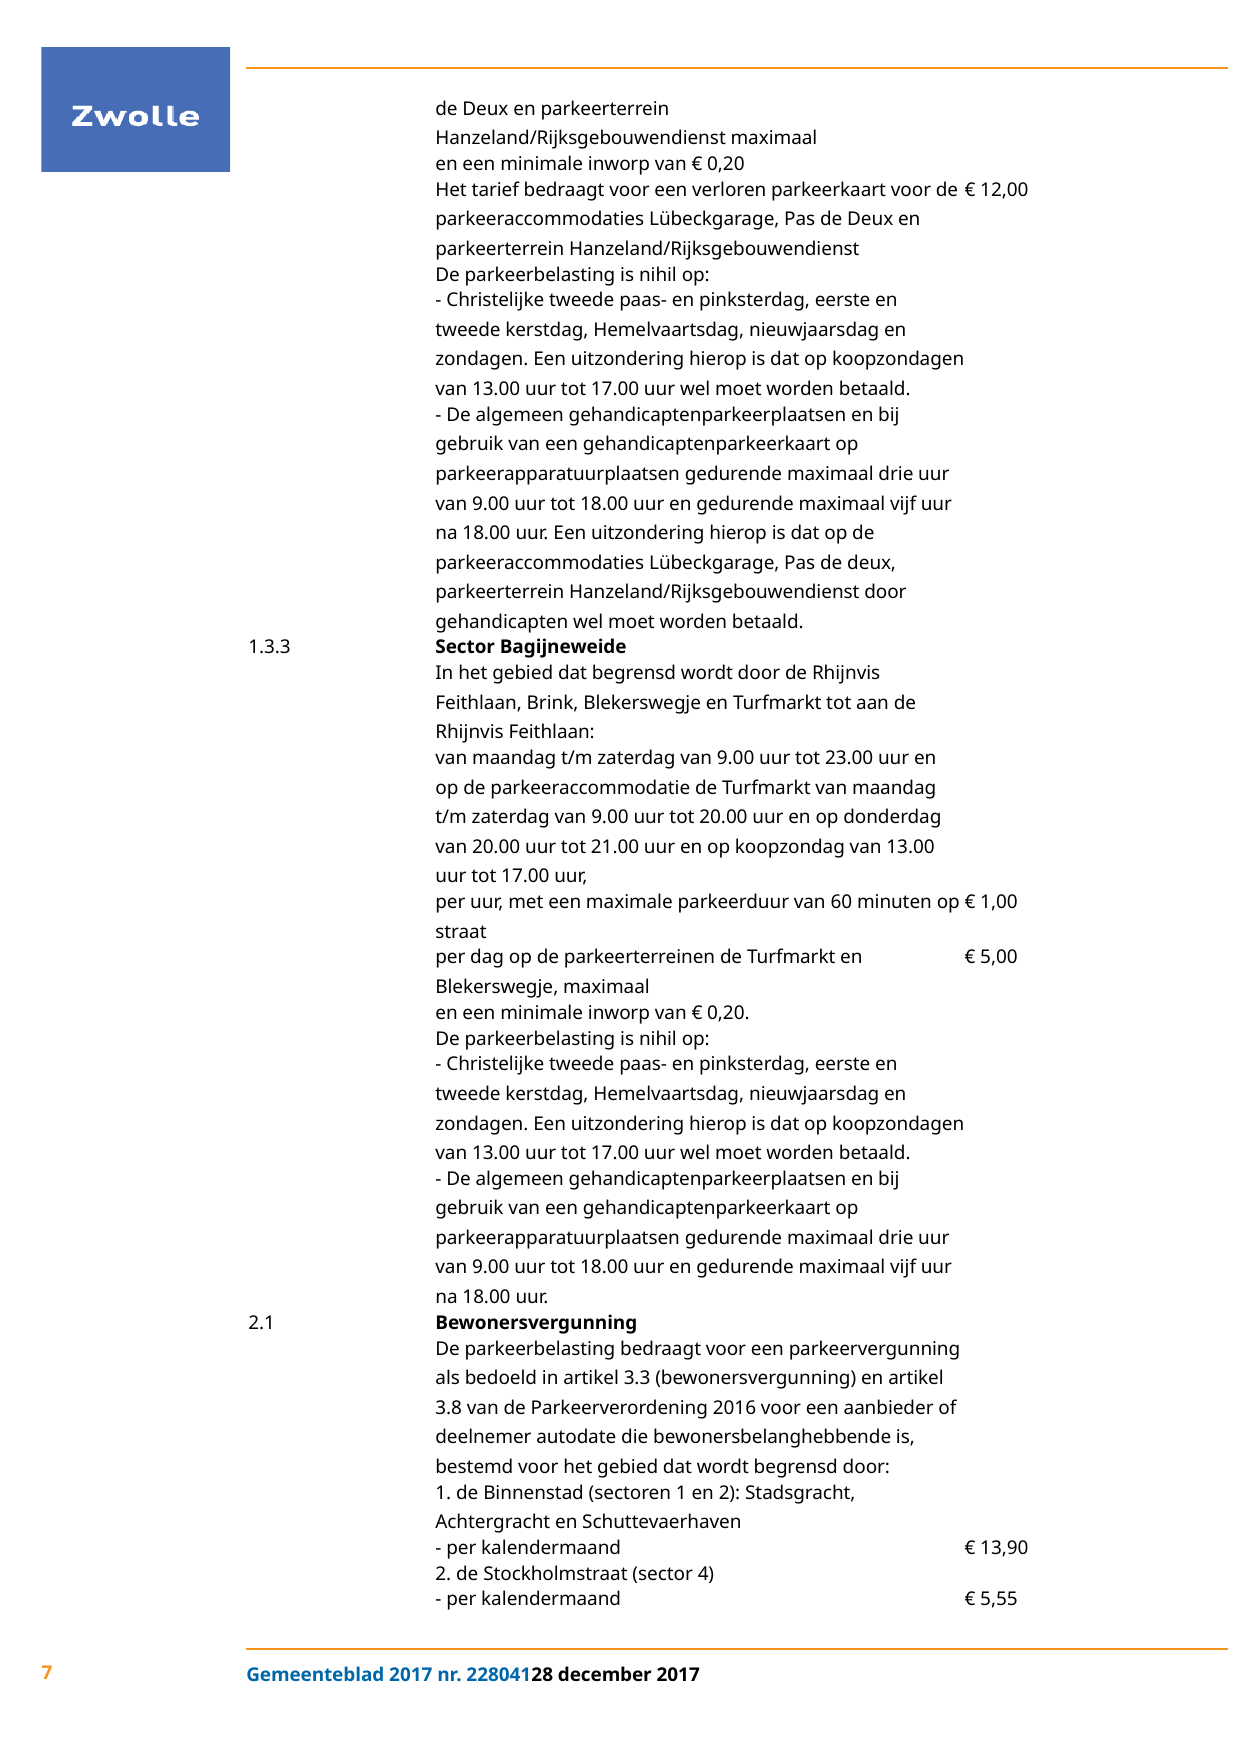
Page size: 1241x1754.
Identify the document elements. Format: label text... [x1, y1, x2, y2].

table_cell [964, 634, 1152, 659]
table_cell [248, 944, 435, 999]
table_cell € 5,00 [964, 944, 1152, 999]
table_cell Het tarief bedraagt voor een verloren parkeerkaart voor de parkeeraccommodaties Lübeckgarage, Pas de Deux en parkeerterrein Hanzeland/Rijksgebouwendienst [435, 176, 964, 261]
table_cell [964, 1051, 1152, 1165]
table_cell [248, 401, 435, 634]
table_cell 2. de Stockholmstraat (sector 4) [435, 1560, 964, 1586]
table_cell De parkeerbelasting is nihil op: [435, 261, 964, 286]
table_cell € 1,00 [964, 889, 1152, 944]
table_cell In het gebied dat begrensd wordt door de Rhijnvis Feithlaan, Brink, Blekerswegje en Turfmarkt tot aan de Rhijnvis Feithlaan: [435, 660, 964, 744]
table_cell [964, 999, 1152, 1025]
table_cell [964, 261, 1152, 286]
table_cell per dag op de parkeerterreinen de Turfmarkt en Blekerswegje, maximaal [435, 944, 964, 999]
table_cell - De algemeen gehandicaptenparkeerplaatsen en bij gebruik van een gehandicaptenparkeerkaart op parkeerapparatuurplaatsen gedurende maximaal drie uur van 9.00 uur tot 18.00 uur en gedurende maximaal vijf uur na 18.00 uur. [435, 1165, 964, 1309]
table_cell [248, 889, 435, 944]
table_cell [964, 150, 1152, 176]
table_cell € 12,00 [964, 176, 1152, 261]
table_cell [248, 1165, 435, 1309]
table_cell [248, 1479, 435, 1534]
table_cell [248, 1586, 435, 1611]
table_cell [964, 660, 1152, 744]
table_cell [964, 286, 1152, 401]
table_cell [248, 1025, 435, 1051]
table_cell [964, 1560, 1152, 1586]
table_cell [248, 1534, 435, 1560]
table_cell en een minimale inworp van € 0,20. [435, 999, 964, 1025]
table_cell [248, 286, 435, 401]
table_cell 2.1 [248, 1309, 435, 1335]
table_cell en een minimale inworp van € 0,20 [435, 150, 964, 176]
table_cell - Christelijke tweede paas- en pinksterdag, eerste en tweede kerstdag, Hemelvaartsdag, nieuwjaarsdag en zondagen. Een uitzondering hierop is dat op koopzondagen van 13.00 uur tot 17.00 uur wel moet worden betaald. [435, 1051, 964, 1165]
table_cell [248, 176, 435, 261]
table_cell [964, 744, 1152, 888]
table_cell De parkeerbelasting bedraagt voor een parkeervergunning als bedoeld in artikel 3.3 (bewonersvergunning) en artikel 3.8 van de Parkeerverordening 2016 voor een aanbieder of deelnemer autodate die bewonersbelanghebbende is, bestemd voor het gebied dat wordt begrensd door: [435, 1335, 964, 1479]
table_cell [248, 150, 435, 176]
table_cell - Christelijke tweede paas- en pinksterdag, eerste en tweede kerstdag, Hemelvaartsdag, nieuwjaarsdag en zondagen. Een uitzondering hierop is dat op koopzondagen van 13.00 uur tot 17.00 uur wel moet worden betaald. [435, 286, 964, 401]
table_cell [248, 660, 435, 744]
table_cell van maandag t/m zaterdag van 9.00 uur tot 23.00 uur en op de parkeeraccommodatie de Turfmarkt van maandag t/m zaterdag van 9.00 uur tot 20.00 uur en op donderdag van 20.00 uur tot 21.00 uur en op koopzondag van 13.00 uur tot 17.00 uur, [435, 744, 964, 888]
table_cell [964, 1335, 1152, 1479]
table_cell Sector Bagijneweide [435, 634, 964, 659]
table_cell [248, 1051, 435, 1165]
table_cell - per kalendermaand [435, 1586, 964, 1611]
table_cell De parkeerbelasting is nihil op: [435, 1025, 964, 1051]
table_cell [248, 95, 435, 150]
table_cell - De algemeen gehandicaptenparkeerplaatsen en bij gebruik van een gehandicaptenparkeerkaart op parkeerapparatuurplaatsen gedurende maximaal drie uur van 9.00 uur tot 18.00 uur en gedurende maximaal vijf uur na 18.00 uur. Een uitzondering hierop is dat op de parkeeraccommodaties Lübeckgarage, Pas de deux, parkeerterrein Hanzeland/Rijksgebouwendienst door gehandicapten wel moet worden betaald. [435, 401, 964, 634]
table_cell [248, 744, 435, 888]
table_cell € 5,55 [964, 1586, 1152, 1611]
table_cell 1.3.3 [248, 634, 435, 659]
table_cell 1. de Binnenstad (sectoren 1 en 2): Stadsgracht, Achtergracht en Schuttevaerhaven [435, 1479, 964, 1534]
table_cell [964, 1025, 1152, 1051]
table_cell [964, 1309, 1152, 1335]
picture [41, 47, 231, 172]
table_cell € 13,90 [964, 1534, 1152, 1560]
table_cell [248, 999, 435, 1025]
table_cell Bewonersvergunning [435, 1309, 964, 1335]
table_cell [964, 95, 1152, 150]
table_cell [248, 1335, 435, 1479]
table_cell [964, 401, 1152, 634]
table_cell [964, 1165, 1152, 1309]
table_cell [248, 261, 435, 286]
table_cell - per kalendermaand [435, 1534, 964, 1560]
table_cell per uur, met een maximale parkeerduur van 60 minuten op straat [435, 889, 964, 944]
table_cell de Deux en parkeerterrein Hanzeland/Rijksgebouwendienst maximaal [435, 95, 964, 150]
table_cell [964, 1479, 1152, 1534]
table_cell [248, 1560, 435, 1586]
